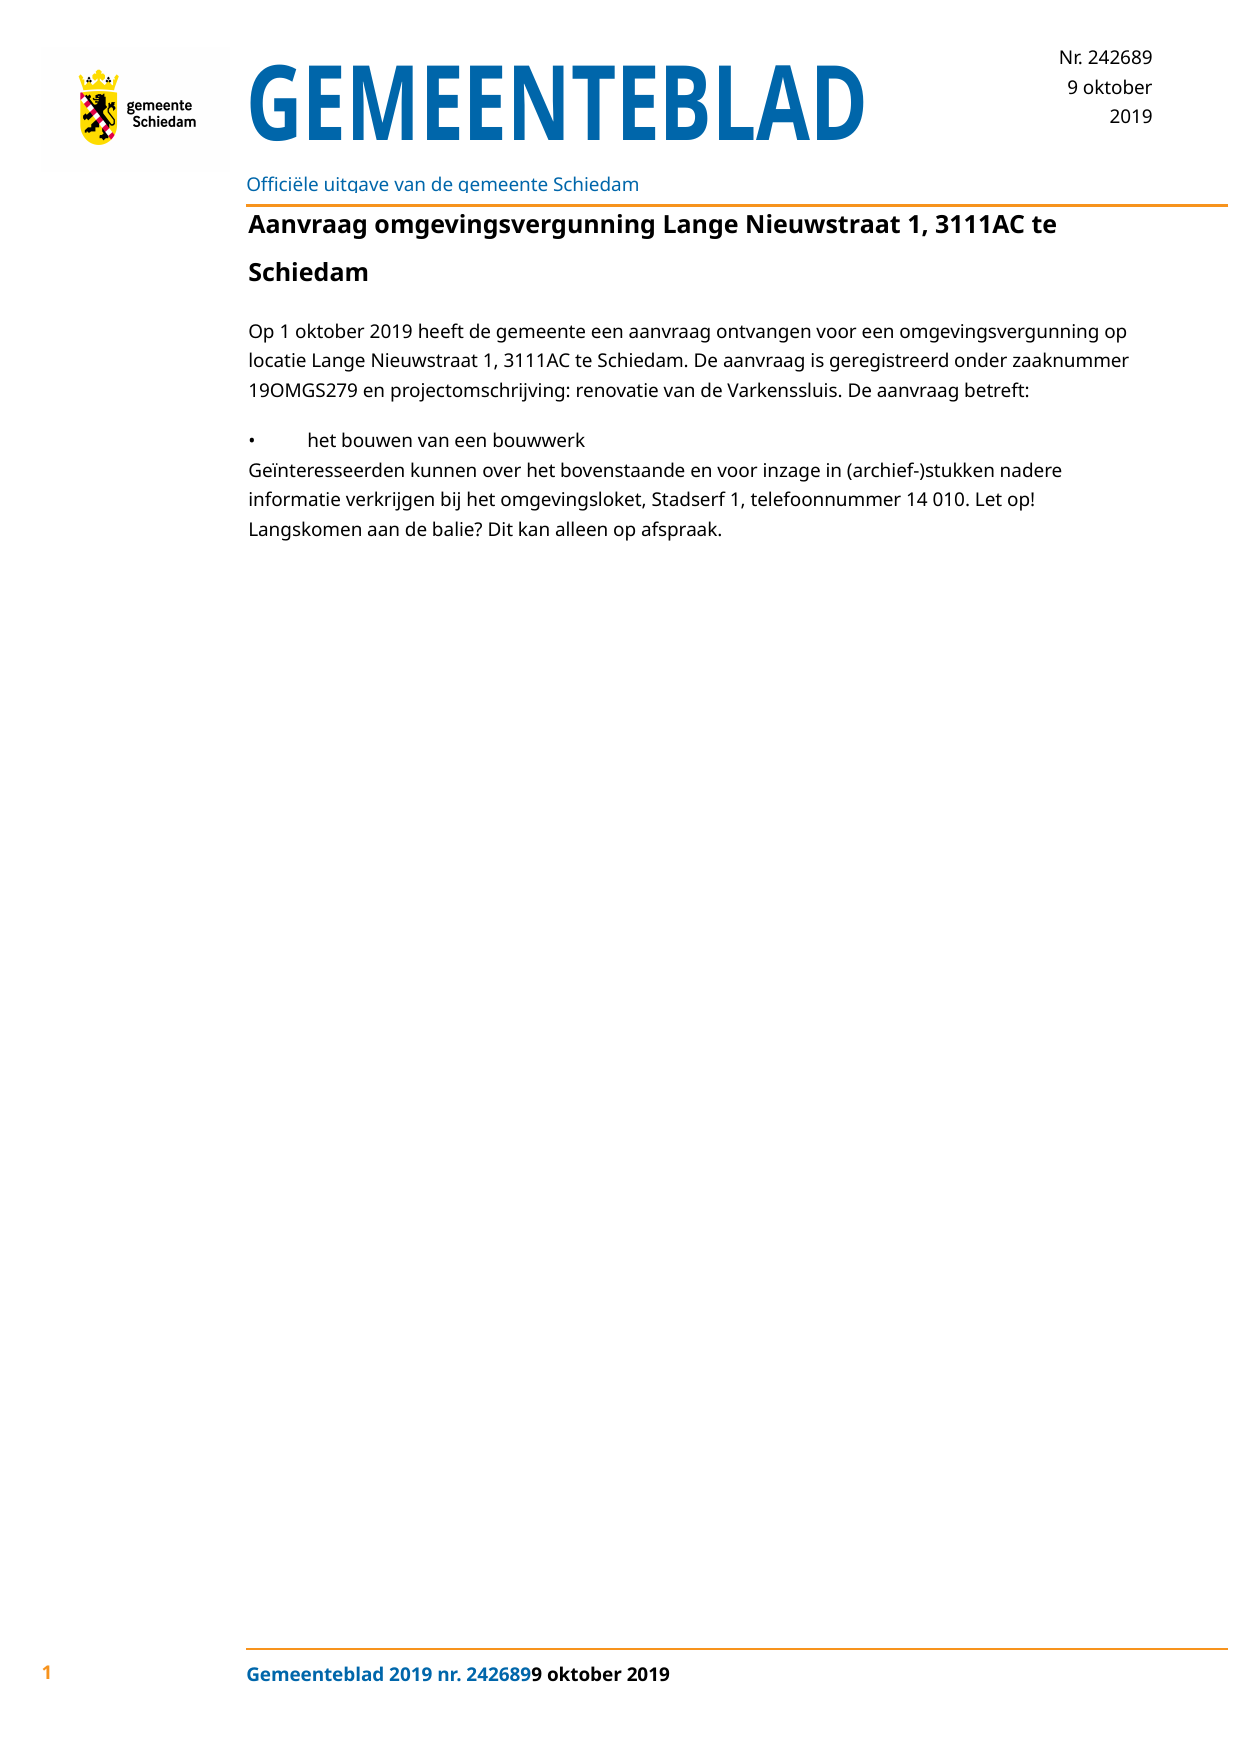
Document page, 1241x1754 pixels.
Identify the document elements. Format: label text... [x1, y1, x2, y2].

list het bouwen van een bouwwerk [248, 427, 1152, 453]
text Geïnteresseerden kunnen over het bovenstaande en voor inzage in (archief-)stukken nadere informatie verkrijgen bij het omgevingsloket, Stadserf 1, telefoonnummer 14 010. Let op! Langskomen aan de balie? Dit kan alleen op afspraak. [248, 457, 1152, 542]
text Aanvraag omgevingsvergunning Lange Nieuwstraat 1, 3111AC te Schiedam [248, 207, 1152, 288]
text Op 1 oktober 2019 heeft de gemeente een aanvraag ontvangen voor een omgevingsvergunning op locatie Lange Nieuwstraat 1, 3111AC te Schiedam. De aanvraag is geregistreerd onder zaaknummer 19OMGS279 en projectomschrijving: renovatie van de Varkenssluis. De aanvraag betreft: [248, 318, 1152, 403]
picture [41, 47, 231, 172]
